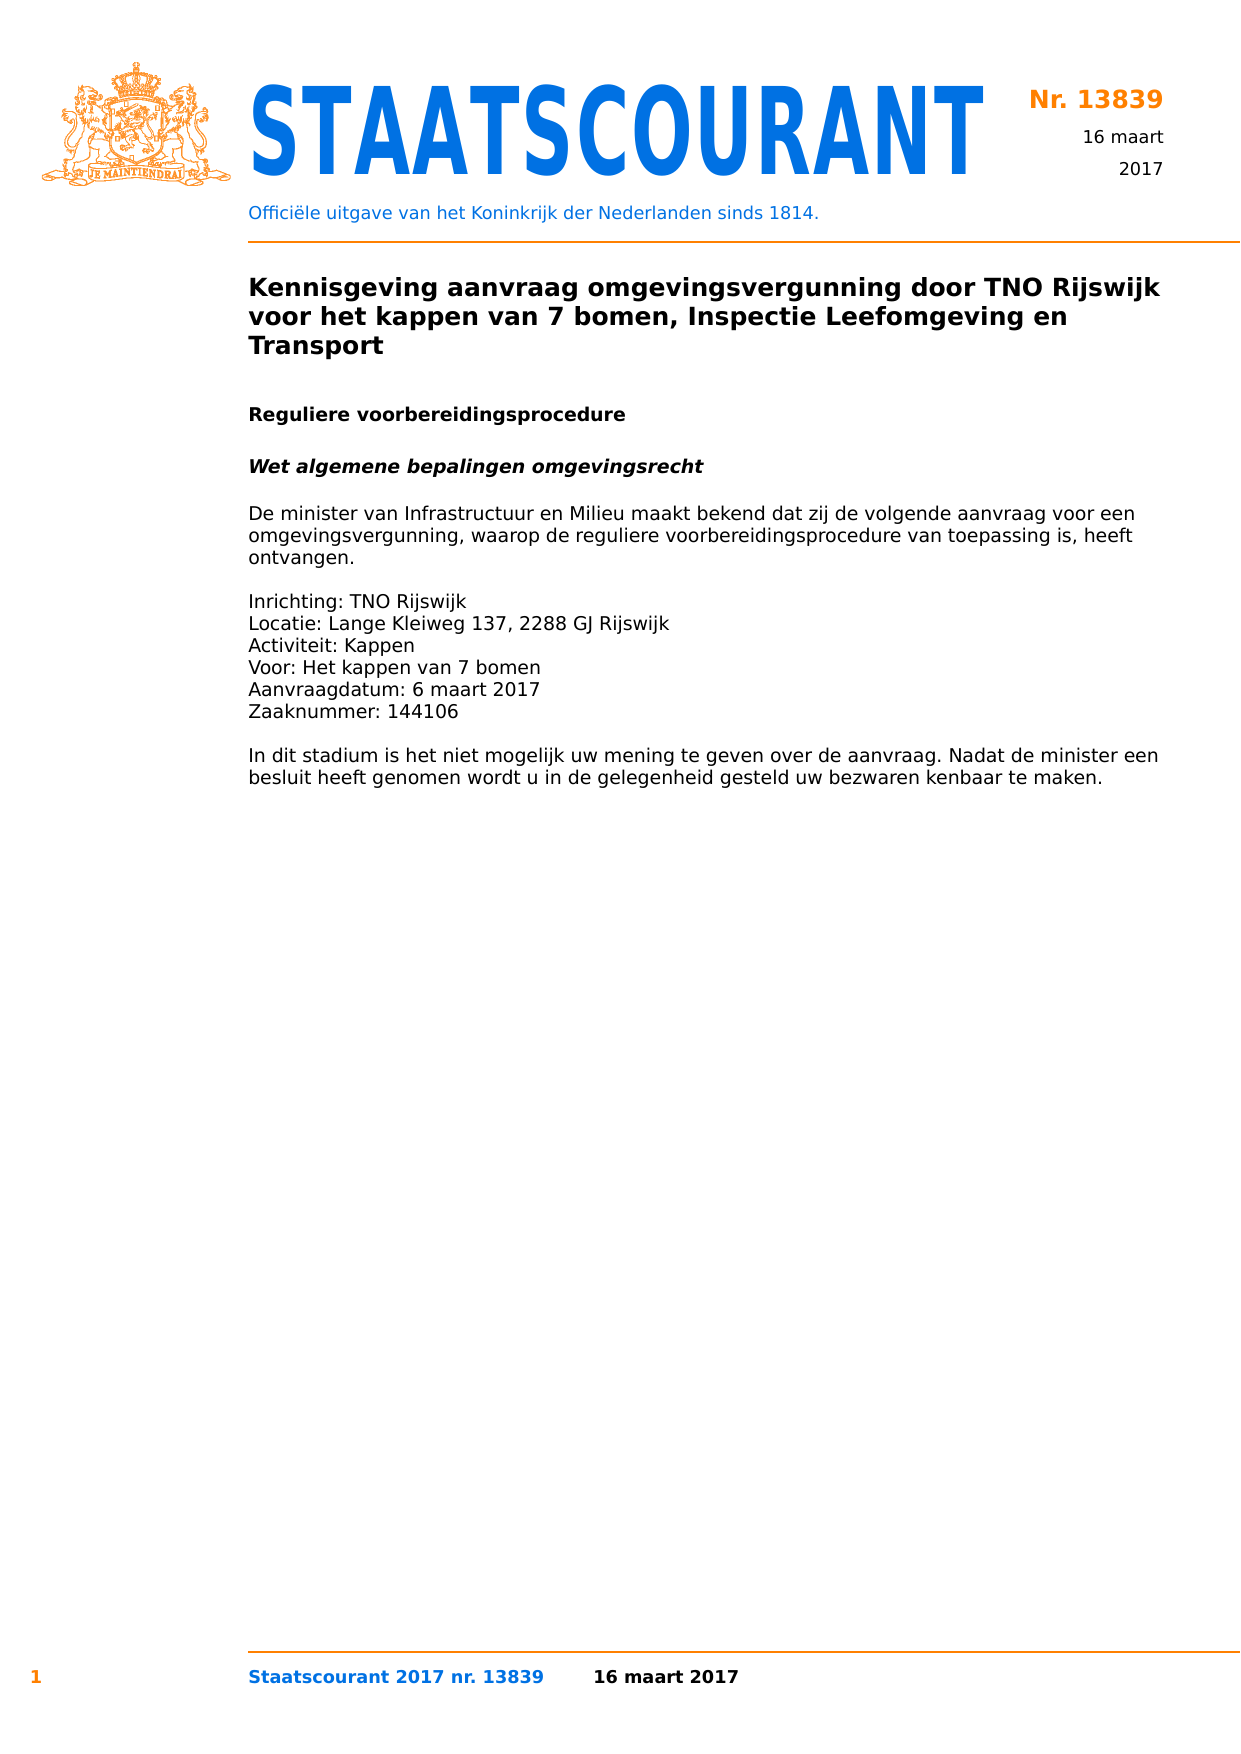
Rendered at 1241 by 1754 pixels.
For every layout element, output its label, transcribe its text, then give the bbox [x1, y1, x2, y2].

text In dit stadium is het niet mogelijk uw mening te geven over de aanvraag. Nadat de minister een besluit heeft genomen wordt u in de gelegenheid gesteld uw bezwaren kenbaar te maken. [248, 745, 1163, 789]
text Voor: Het kappen van 7 bomen [248, 657, 1163, 679]
text Zaaknummer: 144106 [248, 701, 1163, 723]
text De minister van Infrastructuur en Milieu maakt bekend dat zij de volgende aanvraag voor een omgevingsvergunning, waarop de reguliere voorbereidingsprocedure van toepassing is, heeft ontvangen. [248, 503, 1163, 569]
table_header Nr. 13839 [998, 62, 1240, 121]
text Activiteit: Kappen [248, 635, 1163, 657]
text Aanvraagdatum: 6 maart 2017 [248, 679, 1163, 701]
subtitle Wet algemene bepalingen omgevingsrecht [248, 456, 1163, 478]
table_header [25, 62, 248, 241]
table_header STAATSCOURANT [248, 62, 998, 203]
text Inrichting: TNO Rijswijk [248, 591, 1163, 613]
subtitle Reguliere voorbereidingsprocedure [248, 404, 1163, 426]
text Locatie: Lange Kleiweg 137, 2288 GJ Rijswijk [248, 613, 1163, 635]
picture [41, 62, 231, 186]
subtitle Kennisgeving aanvraag omgevingsvergunning door TNO Rijswijk voor het kappen van 7 bomen, Inspectie Leefomgeving en Transport [248, 273, 1163, 361]
table_cell 2017 [998, 153, 1240, 203]
table_cell 16 maart [998, 121, 1240, 153]
table_cell Officiële uitgave van het Koninkrijk der Nederlanden sinds 1814. [248, 203, 1240, 241]
